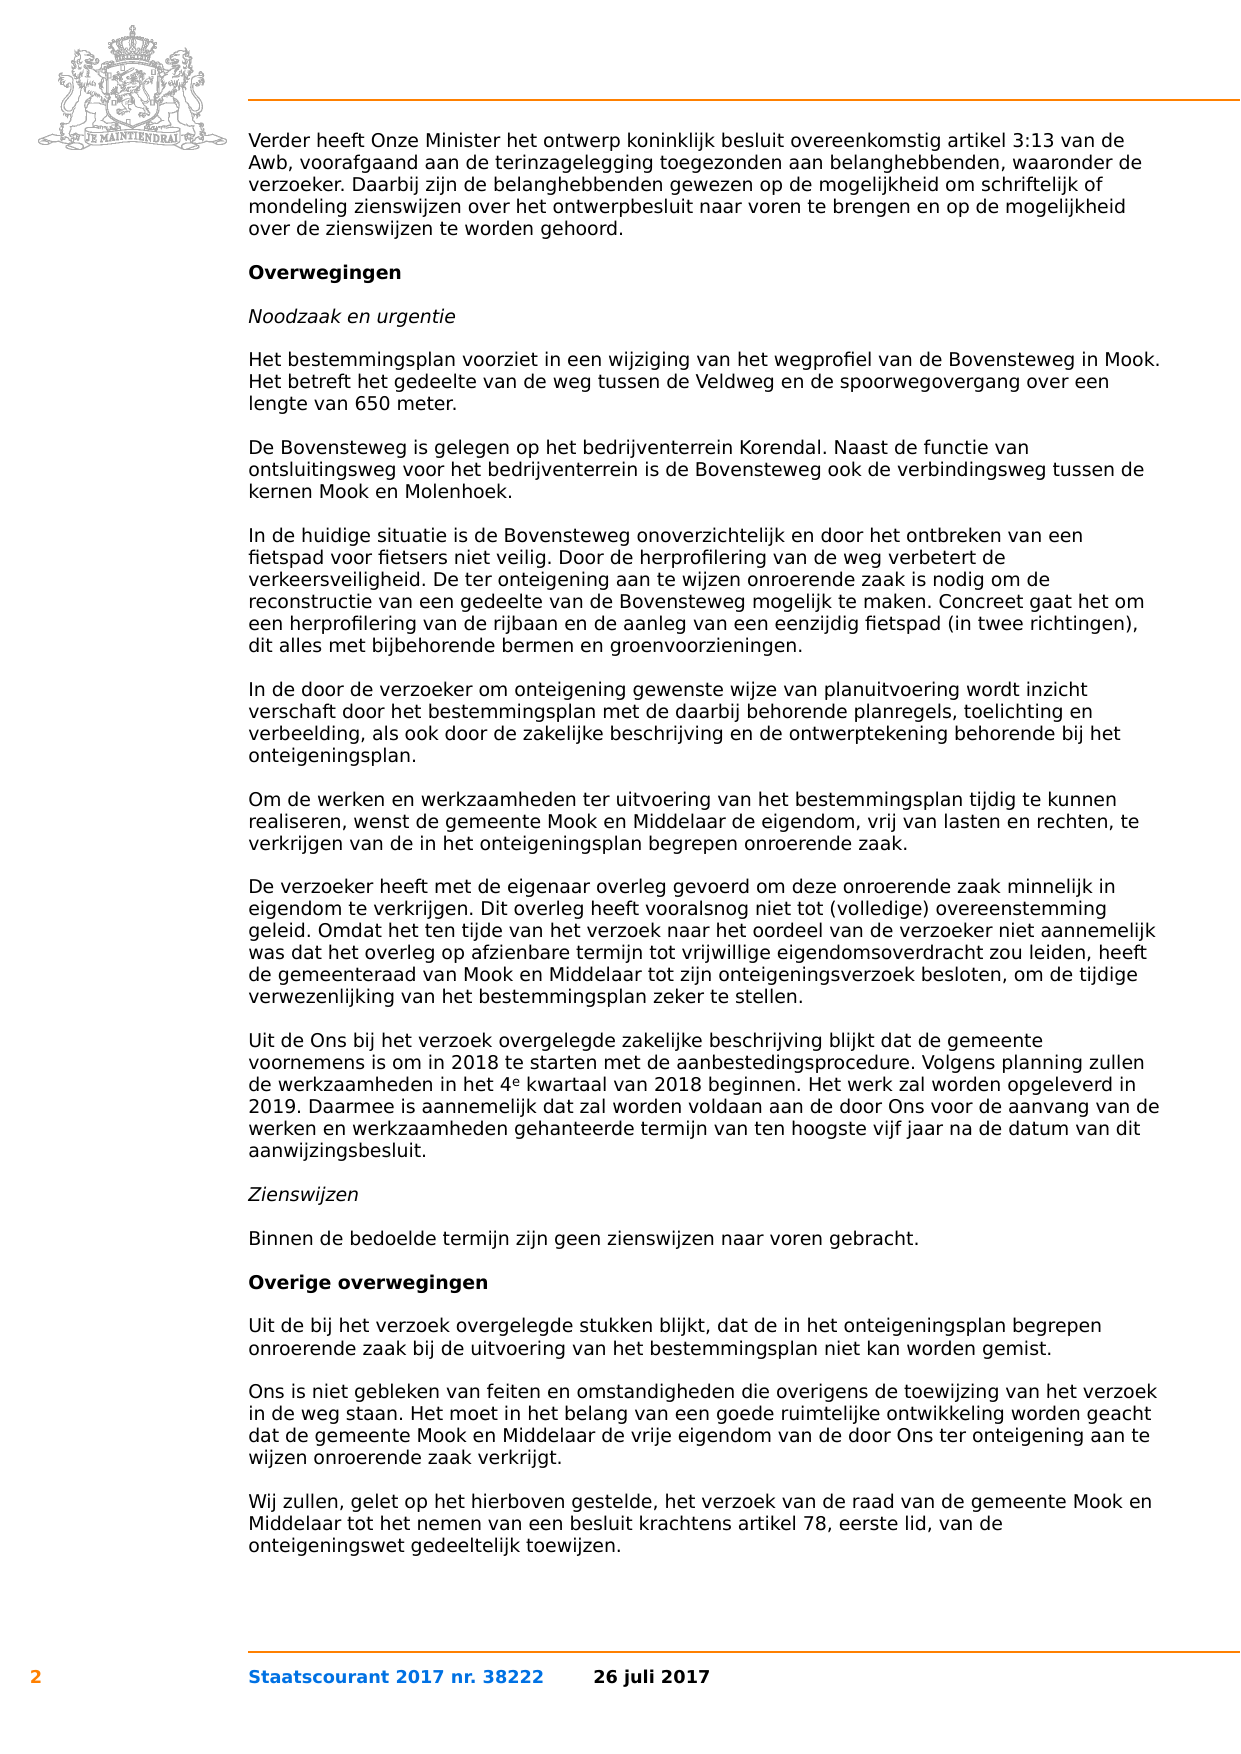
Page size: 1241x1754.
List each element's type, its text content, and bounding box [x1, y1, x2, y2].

text Ons is niet gebleken van feiten en omstandigheden die overigens de toewijzing van het verzoek in de weg staan. Het moet in het belang van een goede ruimtelijke ontwikkeling worden geacht dat de gemeente Mook en Middelaar de vrije eigendom van de door Ons ter onteigening aan te wijzen onroerende zaak verkrijgt. [248, 1381, 1163, 1469]
text De Bovensteweg is gelegen op het bedrijventerrein Korendal. Naast de functie van ontsluitingsweg voor het bedrijventerrein is de Bovensteweg ook de verbindingsweg tussen de kernen Mook en Molenhoek. [248, 437, 1163, 503]
text Om de werken en werkzaamheden ter uitvoering van het bestemmingsplan tijdig te kunnen realiseren, wenst de gemeente Mook en Middelaar de eigendom, vrij van lasten en rechten, te verkrijgen van de in het onteigeningsplan begrepen onroerende zaak. [248, 788, 1163, 854]
picture [38, 25, 227, 150]
text In de door de verzoeker om onteigening gewenste wijze van planuitvoering wordt inzicht verschaft door het bestemmingsplan met de daarbij behorende planregels, toelichting en verbeelding, als ook door de zakelijke beschrijving en de ontwerptekening behorende bij het onteigeningsplan. [248, 679, 1163, 767]
text Verder heeft Onze Minister het ontwerp koninklijk besluit overeenkomstig artikel 3:13 van de Awb, voorafgaand aan de terinzagelegging toegezonden aan belanghebbenden, waaronder de verzoeker. Daarbij zijn de belanghebbenden gewezen op de mogelijkheid om schriftelijk of mondeling zienswijzen over het ontwerpbesluit naar voren te brengen en op de mogelijkheid over de zienswijzen te worden gehoord. [248, 130, 1163, 240]
subtitle Zienswijzen [248, 1184, 1163, 1206]
text In de huidige situatie is de Bovensteweg onoverzichtelijk en door het ontbreken van een fietspad voor fietsers niet veilig. Door de herprofilering van de weg verbetert de verkeersveiligheid. De ter onteigening aan te wijzen onroerende zaak is nodig om de reconstructie van een gedeelte van de Bovensteweg mogelijk te maken. Concreet gaat het om een herprofilering van de rijbaan en de aanleg van een eenzijdig fietspad (in twee richtingen), dit alles met bijbehorende bermen en groenvoorzieningen. [248, 525, 1163, 657]
text De verzoeker heeft met de eigenaar overleg gevoerd om deze onroerende zaak minnelijk in eigendom te verkrijgen. Dit overleg heeft vooralsnog niet tot (volledige) overeenstemming geleid. Omdat het ten tijde van het verzoek naar het oordeel van de verzoeker niet aannemelijk was dat het overleg op afzienbare termijn tot vrijwillige eigendomsoverdracht zou leiden, heeft de gemeenteraad van Mook en Middelaar tot zijn onteigeningsverzoek besloten, om de tijdige verwezenlijking van het bestemmingsplan zeker te stellen. [248, 876, 1163, 1008]
text Wij zullen, gelet op het hierboven gestelde, het verzoek van de raad van de gemeente Mook en Middelaar tot het nemen van een besluit krachtens artikel 78, eerste lid, van de onteigeningswet gedeeltelijk toewijzen. [248, 1491, 1163, 1557]
text Uit de bij het verzoek overgelegde stukken blijkt, dat de in het onteigeningsplan begrepen onroerende zaak bij de uitvoering van het bestemmingsplan niet kan worden gemist. [248, 1315, 1163, 1359]
subtitle Noodzaak en urgentie [248, 306, 1163, 327]
text Binnen de bedoelde termijn zijn geen zienswijzen naar voren gebracht. [248, 1228, 1163, 1250]
text Het bestemmingsplan voorziet in een wijziging van het wegprofiel van de Bovensteweg in Mook. Het betreft het gedeelte van de weg tussen de Veldweg en de spoorwegovergang over een lengte van 650 meter. [248, 349, 1163, 415]
subtitle Overige overwegingen [248, 1272, 1163, 1293]
text Uit de Ons bij het verzoek overgelegde zakelijke beschrijving blijkt dat de gemeente voornemens is om in 2018 te starten met de aanbestedingsprocedure. Volgens planning zullen de werkzaamheden in het 4e kwartaal van 2018 beginnen. Het werk zal worden opgeleverd in 2019. Daarmee is aannemelijk dat zal worden voldaan aan de door Ons voor de aanvang van de werken en werkzaamheden gehanteerde termijn van ten hoogste vijf jaar na de datum van dit aanwijzingsbesluit. [248, 1030, 1163, 1162]
subtitle Overwegingen [248, 262, 1163, 284]
